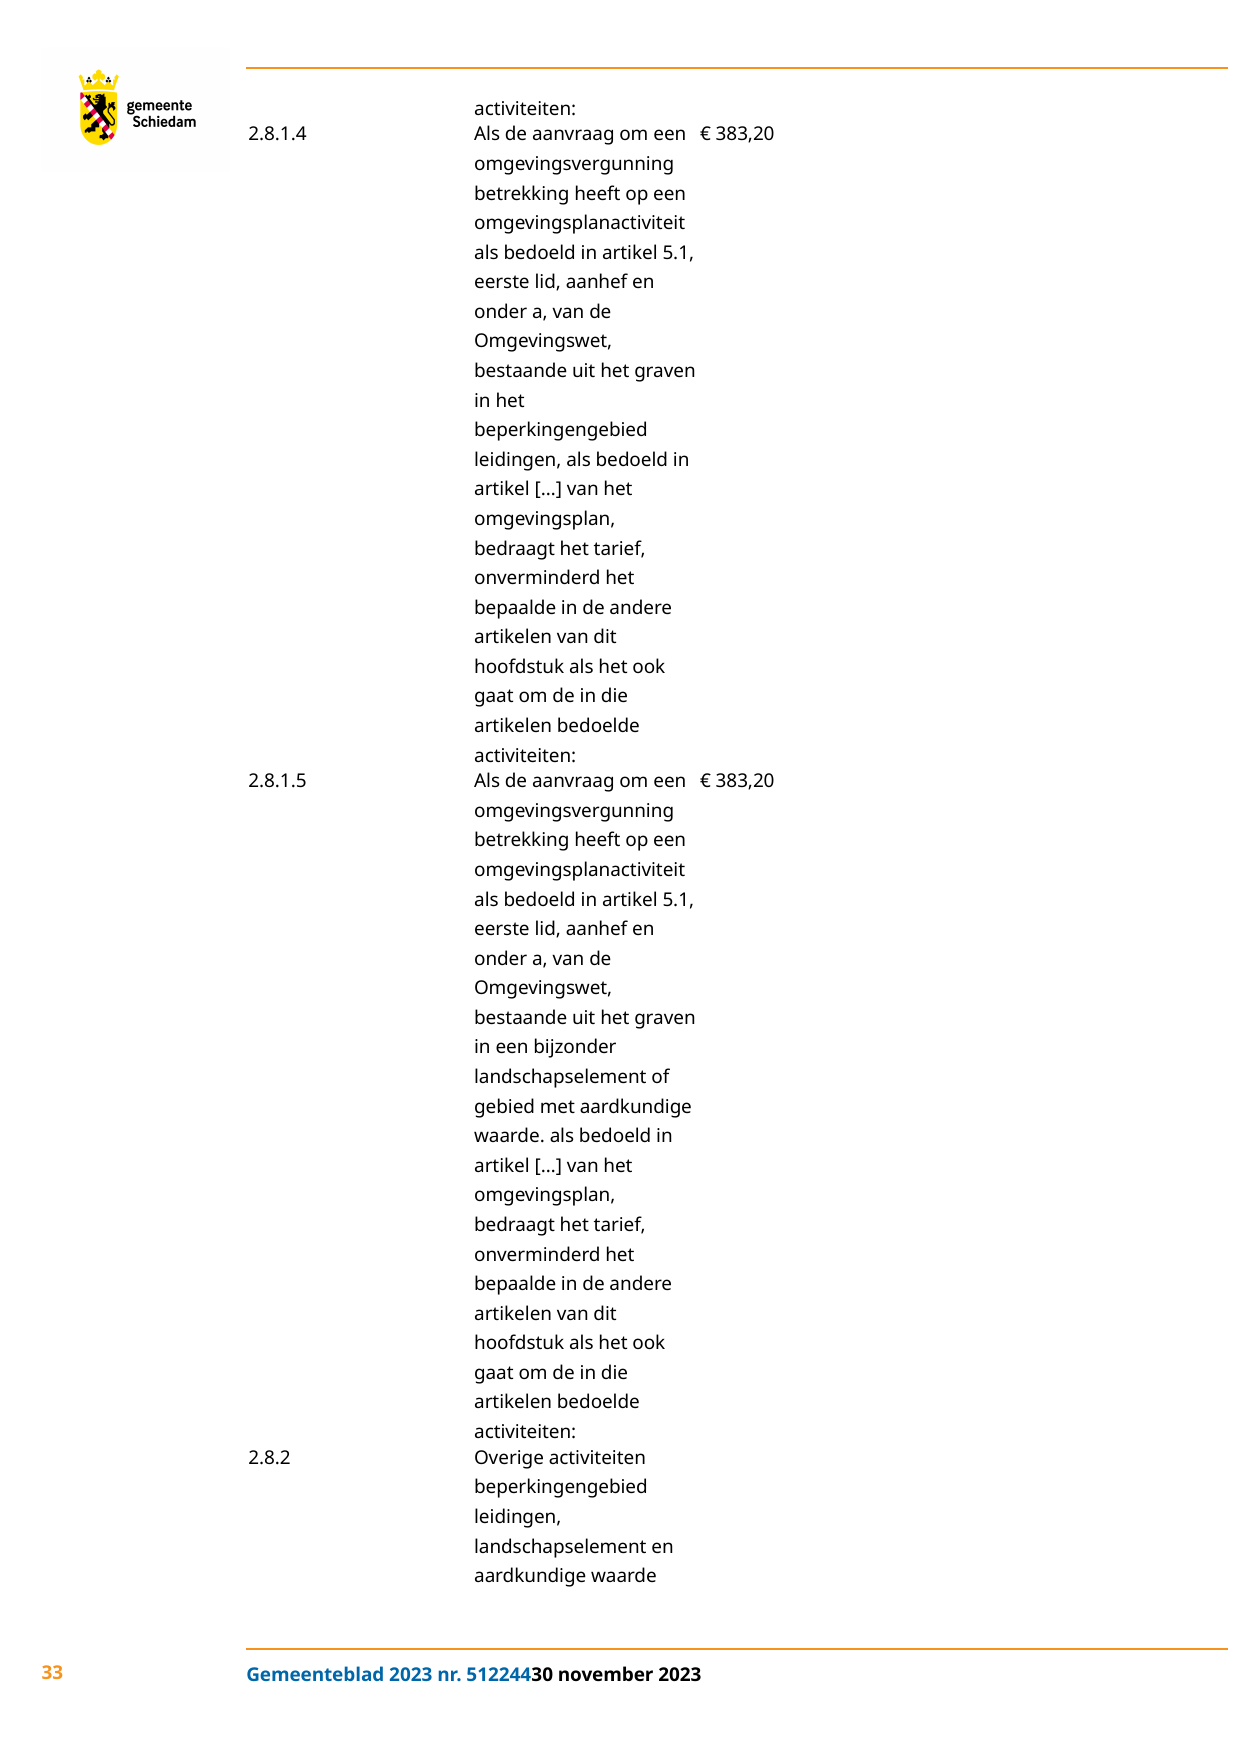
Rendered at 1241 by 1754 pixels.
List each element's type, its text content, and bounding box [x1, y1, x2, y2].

table_cell activiteiten: [474, 95, 700, 121]
table_cell Als de aanvraag om een omgevingsvergunning betrekking heeft op een omgevingsplanactiviteit als bedoeld in artikel 5.1, eerste lid, aanhef en onder a, van de Omgevingswet, bestaande uit het graven in een bijzonder landschapselement of gebied met aardkundige waarde. als bedoeld in artikel […] van het omgevingsplan, bedraagt het tarief, onverminderd het bepaalde in de andere artikelen van dit hoofdstuk als het ook gaat om de in die artikelen bedoelde activiteiten: [474, 768, 700, 1444]
table_cell 2.8.1.4 [248, 121, 474, 767]
table_cell Overige activiteiten beperkingengebied leidingen, landschapselement en aardkundige waarde [474, 1444, 700, 1588]
table_cell [926, 768, 1152, 1444]
table_cell € 383,20 [700, 768, 926, 1444]
table_cell [248, 95, 474, 121]
table_cell [926, 95, 1152, 121]
table_cell [700, 1444, 926, 1588]
table_cell € 383,20 [700, 121, 926, 767]
table_cell [700, 95, 926, 121]
table_cell Als de aanvraag om een omgevingsvergunning betrekking heeft op een omgevingsplanactiviteit als bedoeld in artikel 5.1, eerste lid, aanhef en onder a, van de Omgevingswet, bestaande uit het graven in het beperkingengebied leidingen, als bedoeld in artikel […] van het omgevingsplan, bedraagt het tarief, onverminderd het bepaalde in de andere artikelen van dit hoofdstuk als het ook gaat om de in die artikelen bedoelde activiteiten: [474, 121, 700, 767]
table_cell 2.8.1.5 [248, 768, 474, 1444]
table_cell [926, 121, 1152, 767]
table_cell 2.8.2 [248, 1444, 474, 1588]
picture [41, 47, 231, 172]
table_cell [926, 1444, 1152, 1588]
